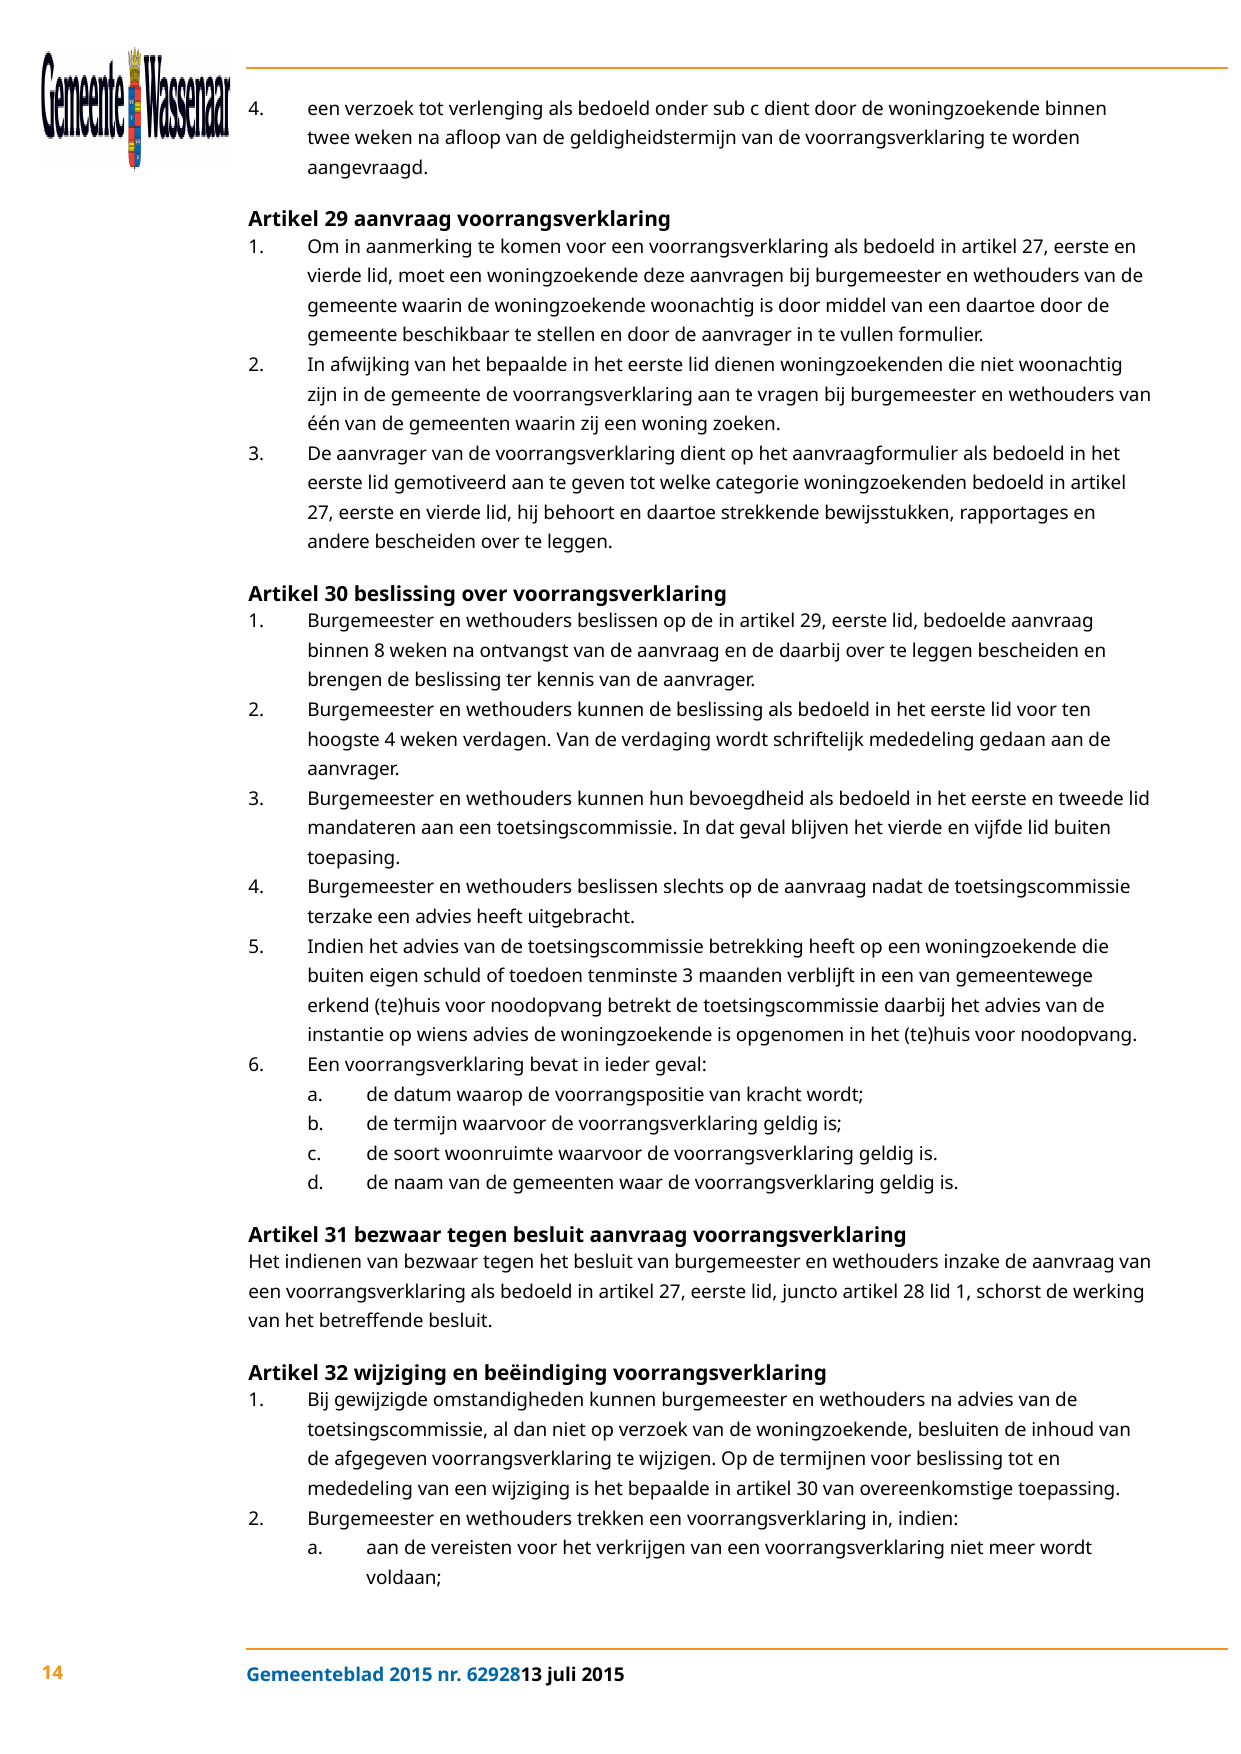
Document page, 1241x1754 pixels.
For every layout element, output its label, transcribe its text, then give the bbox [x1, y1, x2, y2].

text Artikel 30 beslissing over voorrangsverklaring [248, 579, 1152, 607]
text Artikel 31 bezwaar tegen besluit aanvraag voorrangsverklaring [248, 1220, 1152, 1248]
list Burgemeester en wethouders kunnen de beslissing als bedoeld in het eerste lid voor ten hoogste 4 weken verdagen. Van de verdaging wordt schriftelijk mededeling gedaan aan de aanvrager. [248, 696, 1152, 781]
text Artikel 29 aanvraag voorrangsverklaring [248, 204, 1152, 233]
list In afwijking van het bepaalde in het eerste lid dienen woningzoekenden die niet woonachtig zijn in de gemeente de voorrangsverklaring aan te vragen bij burgemeester en wethouders van één van de gemeenten waarin zij een woning zoeken. [248, 351, 1152, 436]
list de naam van de gemeenten waar de voorrangsverklaring geldig is. [307, 1169, 1152, 1195]
list de soort woonruimte waarvoor de voorrangsverklaring geldig is. [307, 1140, 1152, 1166]
list Om in aanmerking te komen voor een voorrangsverklaring als bedoeld in artikel 27, eerste en vierde lid, moet een woningzoekende deze aanvragen bij burgemeester en wethouders van de gemeente waarin de woningzoekende woonachtig is door middel van een daartoe door de gemeente beschikbaar te stellen en door de aanvrager in te vullen formulier. [248, 233, 1152, 347]
list Bij gewijzigde omstandigheden kunnen burgemeester en wethouders na advies van de toetsingscommissie, al dan niet op verzoek van de woningzoekende, besluiten de inhoud van de afgegeven voorrangsverklaring te wijzigen. Op de termijnen voor beslissing tot en mededeling van een wijziging is het bepaalde in artikel 30 van overeenkomstige toepassing. [248, 1386, 1152, 1501]
list Indien het advies van de toetsingscommissie betrekking heeft op een woningzoekende die buiten eigen schuld of toedoen tenminste 3 maanden verblijft in een van gemeentewege erkend (te)huis voor noodopvang betrekt de toetsingscommissie daarbij het advies van de instantie op wiens advies de woningzoekende is opgenomen in het (te)huis voor noodopvang. [248, 933, 1152, 1047]
list De aanvrager van de voorrangsverklaring dient op het aanvraagformulier als bedoeld in het eerste lid gemotiveerd aan te geven tot welke categorie woningzoekenden bedoeld in artikel 27, eerste en vierde lid, hij behoort en daartoe strekkende bewijsstukken, rapportages en andere bescheiden over te leggen. [248, 440, 1152, 554]
list Burgemeester en wethouders beslissen op de in artikel 29, eerste lid, bedoelde aanvraag binnen 8 weken na ontvangst van de aanvraag en de daarbij over te leggen bescheiden en brengen de beslissing ter kennis van de aanvrager. [248, 607, 1152, 692]
list aan de vereisten voor het verkrijgen van een voorrangsverklaring niet meer wordt voldaan; [307, 1534, 1152, 1590]
list een verzoek tot verlenging als bedoeld onder sub c dient door de woningzoekende binnen twee weken na afloop van de geldigheidstermijn van de voorrangsverklaring te worden aangevraagd. [248, 95, 1152, 180]
list Burgemeester en wethouders kunnen hun bevoegdheid als bedoeld in het eerste en tweede lid mandateren aan een toetsingscommissie. In dat geval blijven het vierde en vijfde lid buiten toepasing. [248, 785, 1152, 870]
list Een voorrangsverklaring bevat in ieder geval: [248, 1051, 1152, 1077]
text Het indienen van bezwaar tegen het besluit van burgemeester en wethouders inzake de aanvraag van een voorrangsverklaring als bedoeld in artikel 27, eerste lid, juncto artikel 28 lid 1, schorst de werking van het betreffende besluit. [248, 1248, 1152, 1333]
list Burgemeester en wethouders beslissen slechts op de aanvraag nadat de toetsingscommissie terzake een advies heeft uitgebracht. [248, 874, 1152, 929]
list de datum waarop de voorrangspositie van kracht wordt; [307, 1081, 1152, 1107]
picture [41, 47, 231, 172]
text Artikel 32 wijziging en beëindiging voorrangsverklaring [248, 1358, 1152, 1386]
list de termijn waarvoor de voorrangsverklaring geldig is; [307, 1110, 1152, 1136]
list Burgemeester en wethouders trekken een voorrangsverklaring in, indien: [248, 1505, 1152, 1531]
